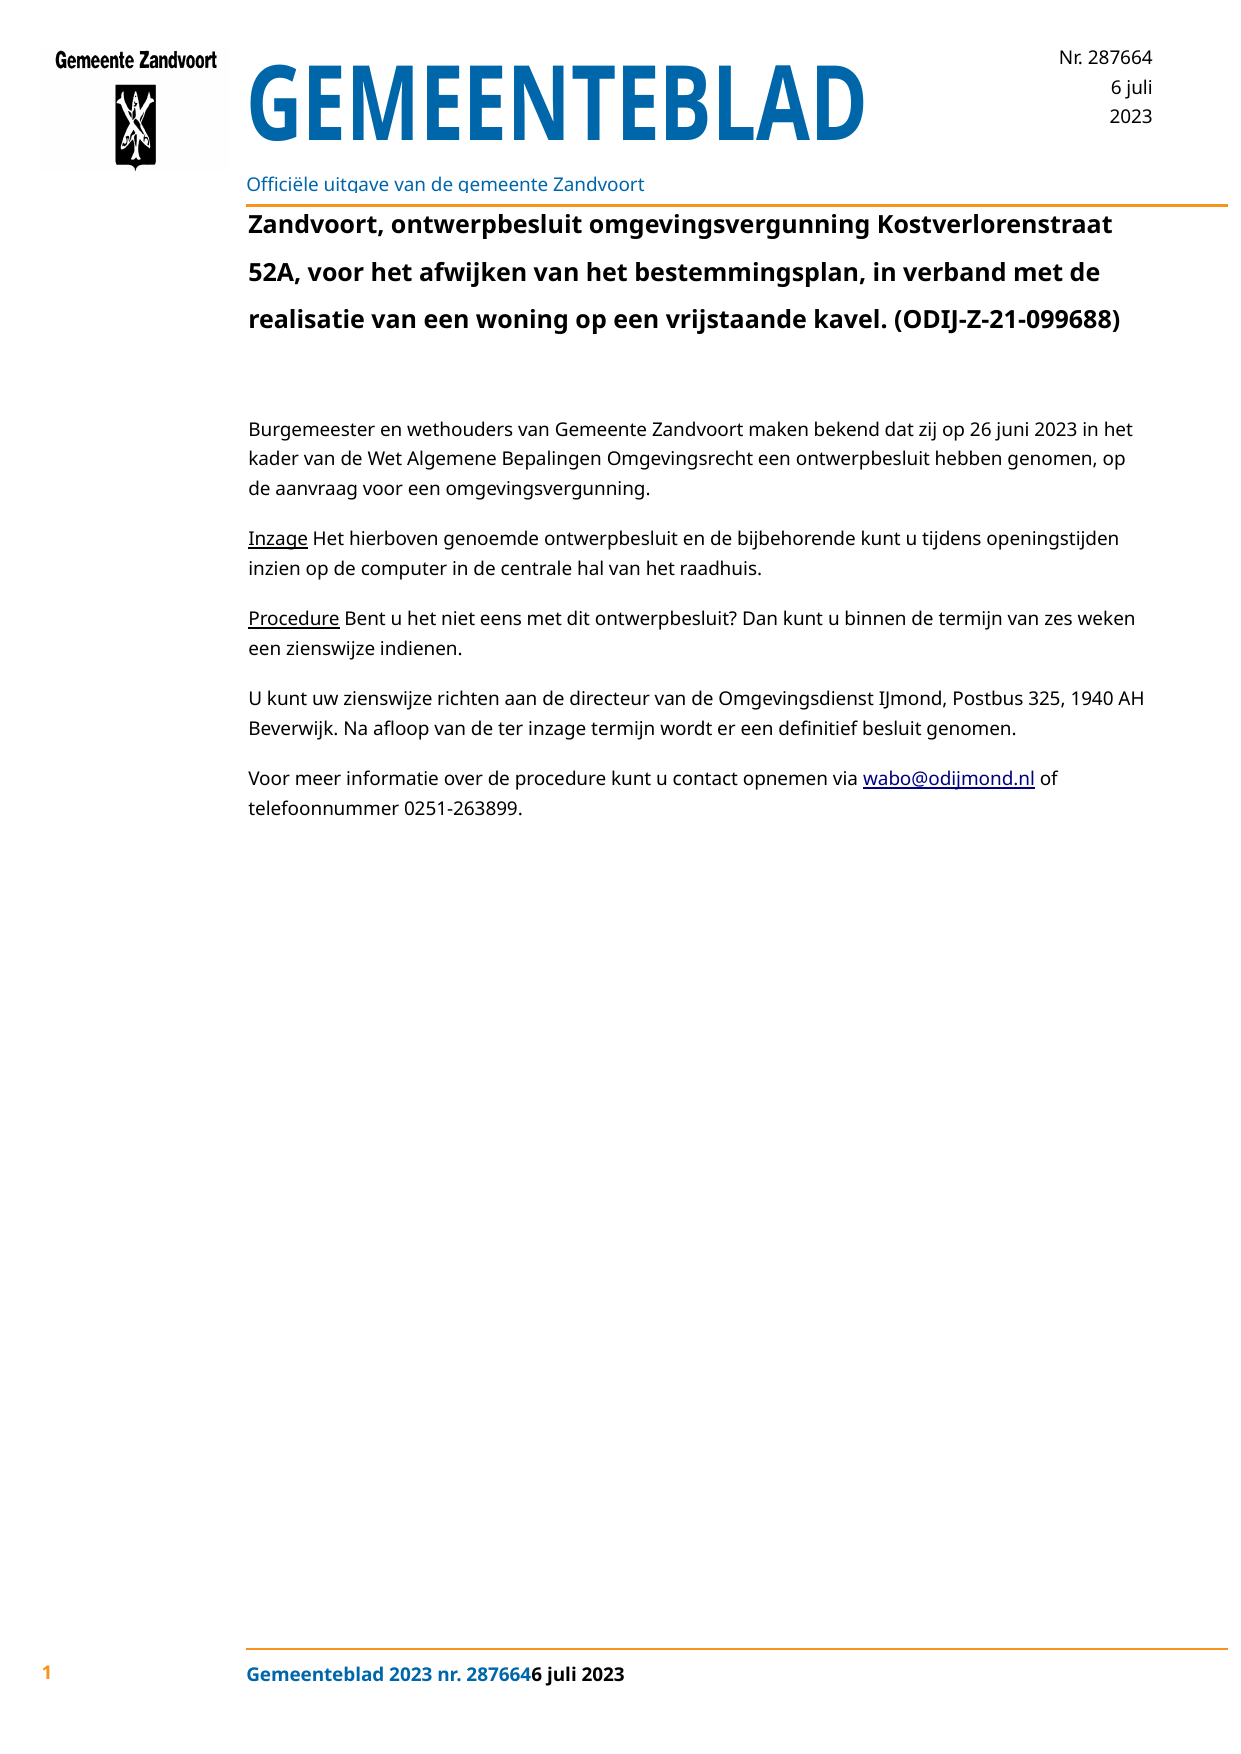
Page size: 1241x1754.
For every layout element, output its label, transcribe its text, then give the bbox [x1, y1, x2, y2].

text Procedure Bent u het niet eens met dit ontwerpbesluit? Dan kunt u binnen de termijn van zes weken een zienswijze indienen. [248, 606, 1152, 661]
text Burgemeester en wethouders van Gemeente Zandvoort maken bekend dat zij op 26 juni 2023 in het kader van de Wet Algemene Bepalingen Omgevingsrecht een ontwerpbesluit hebben genomen, op de aanvraag voor een omgevingsvergunning. [248, 416, 1152, 501]
text Voor meer informatie over de procedure kunt u contact opnemen via wabo@odijmond.nl of telefoonnummer 0251-263899. [248, 766, 1152, 821]
text Inzage Het hierboven genoemde ontwerpbesluit en de bijbehorende kunt u tijdens openingstijden inzien op de computer in de centrale hal van het raadhuis. [248, 526, 1152, 581]
picture [41, 47, 231, 172]
text U kunt uw zienswijze richten aan de directeur van de Omgevingsdienst IJmond, Postbus 325, 1940 AH Beverwijk. Na afloop van de ter inzage termijn wordt er een definitief besluit genomen. [248, 686, 1152, 741]
text Zandvoort, ontwerpbesluit omgevingsvergunning Kostverlorenstraat 52A, voor het afwijken van het bestemmingsplan, in verband met de realisatie van een woning op een vrijstaande kavel. (ODIJ-Z-21-099688) [248, 207, 1152, 336]
